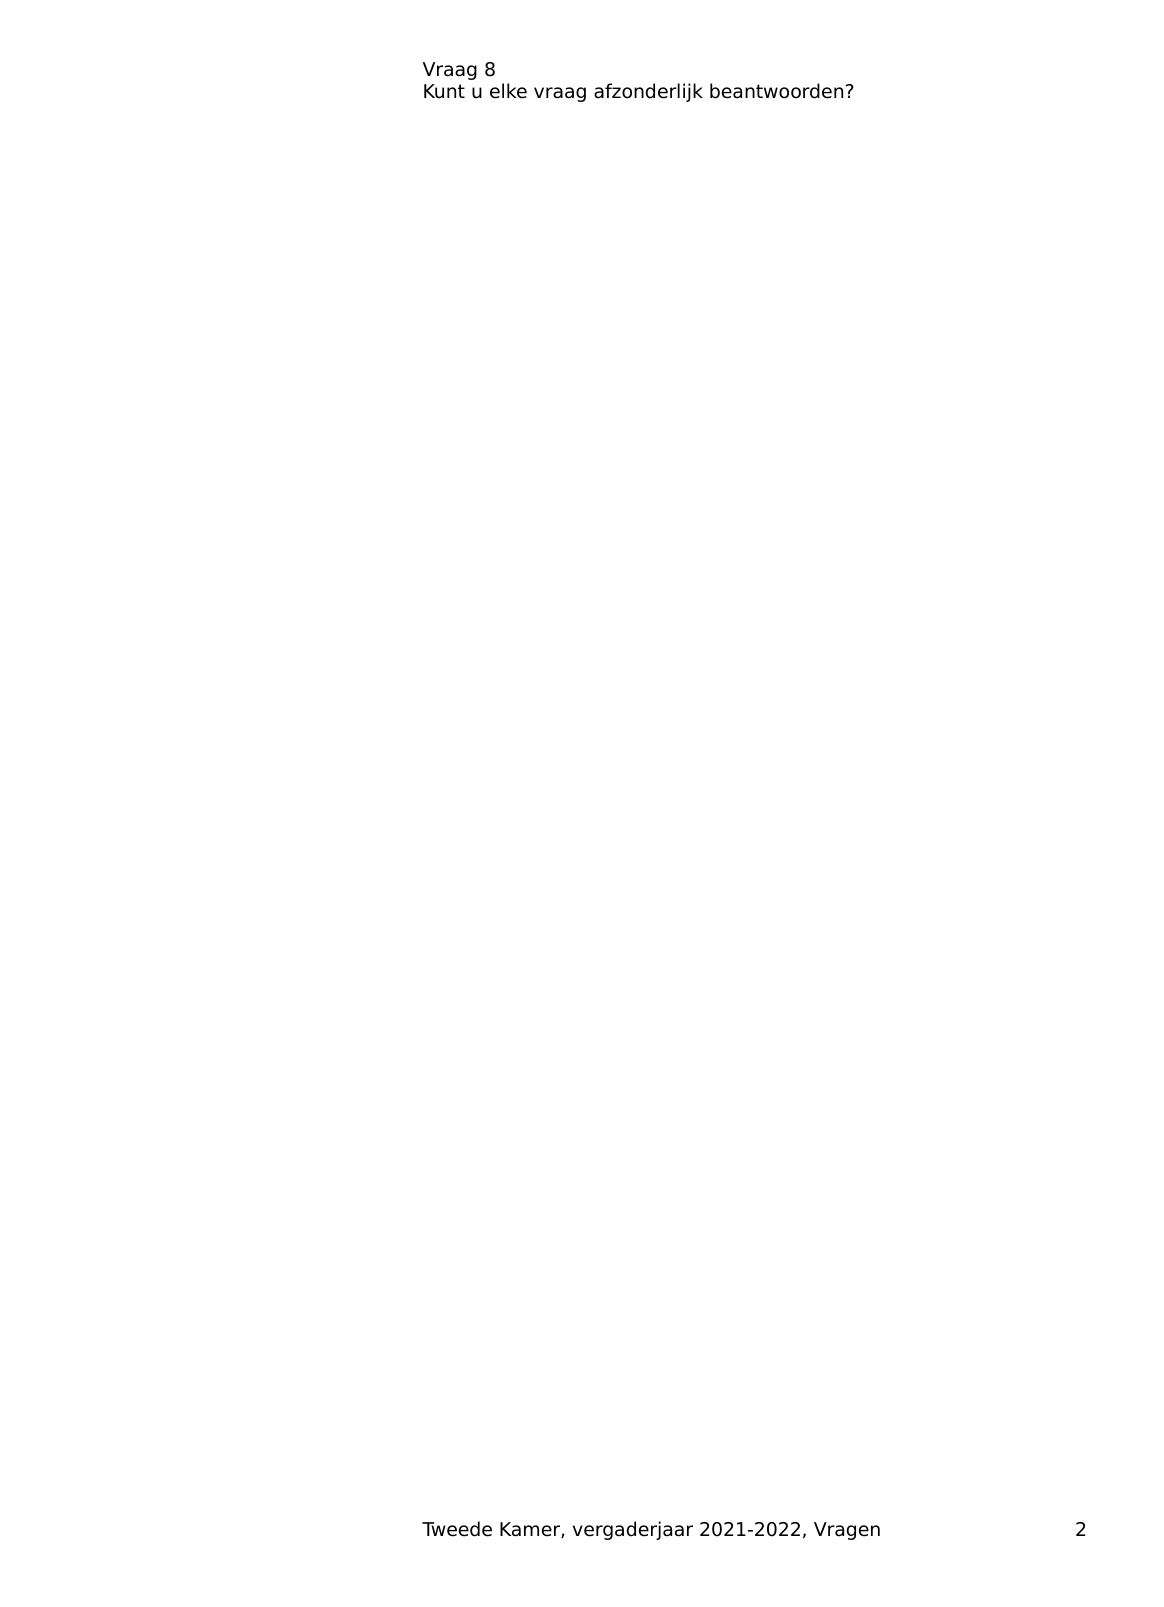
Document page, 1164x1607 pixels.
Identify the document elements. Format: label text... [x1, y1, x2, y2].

text Vraag 8 [422, 59, 1087, 81]
text Kunt u elke vraag afzonderlijk beantwoorden? [422, 81, 1087, 103]
